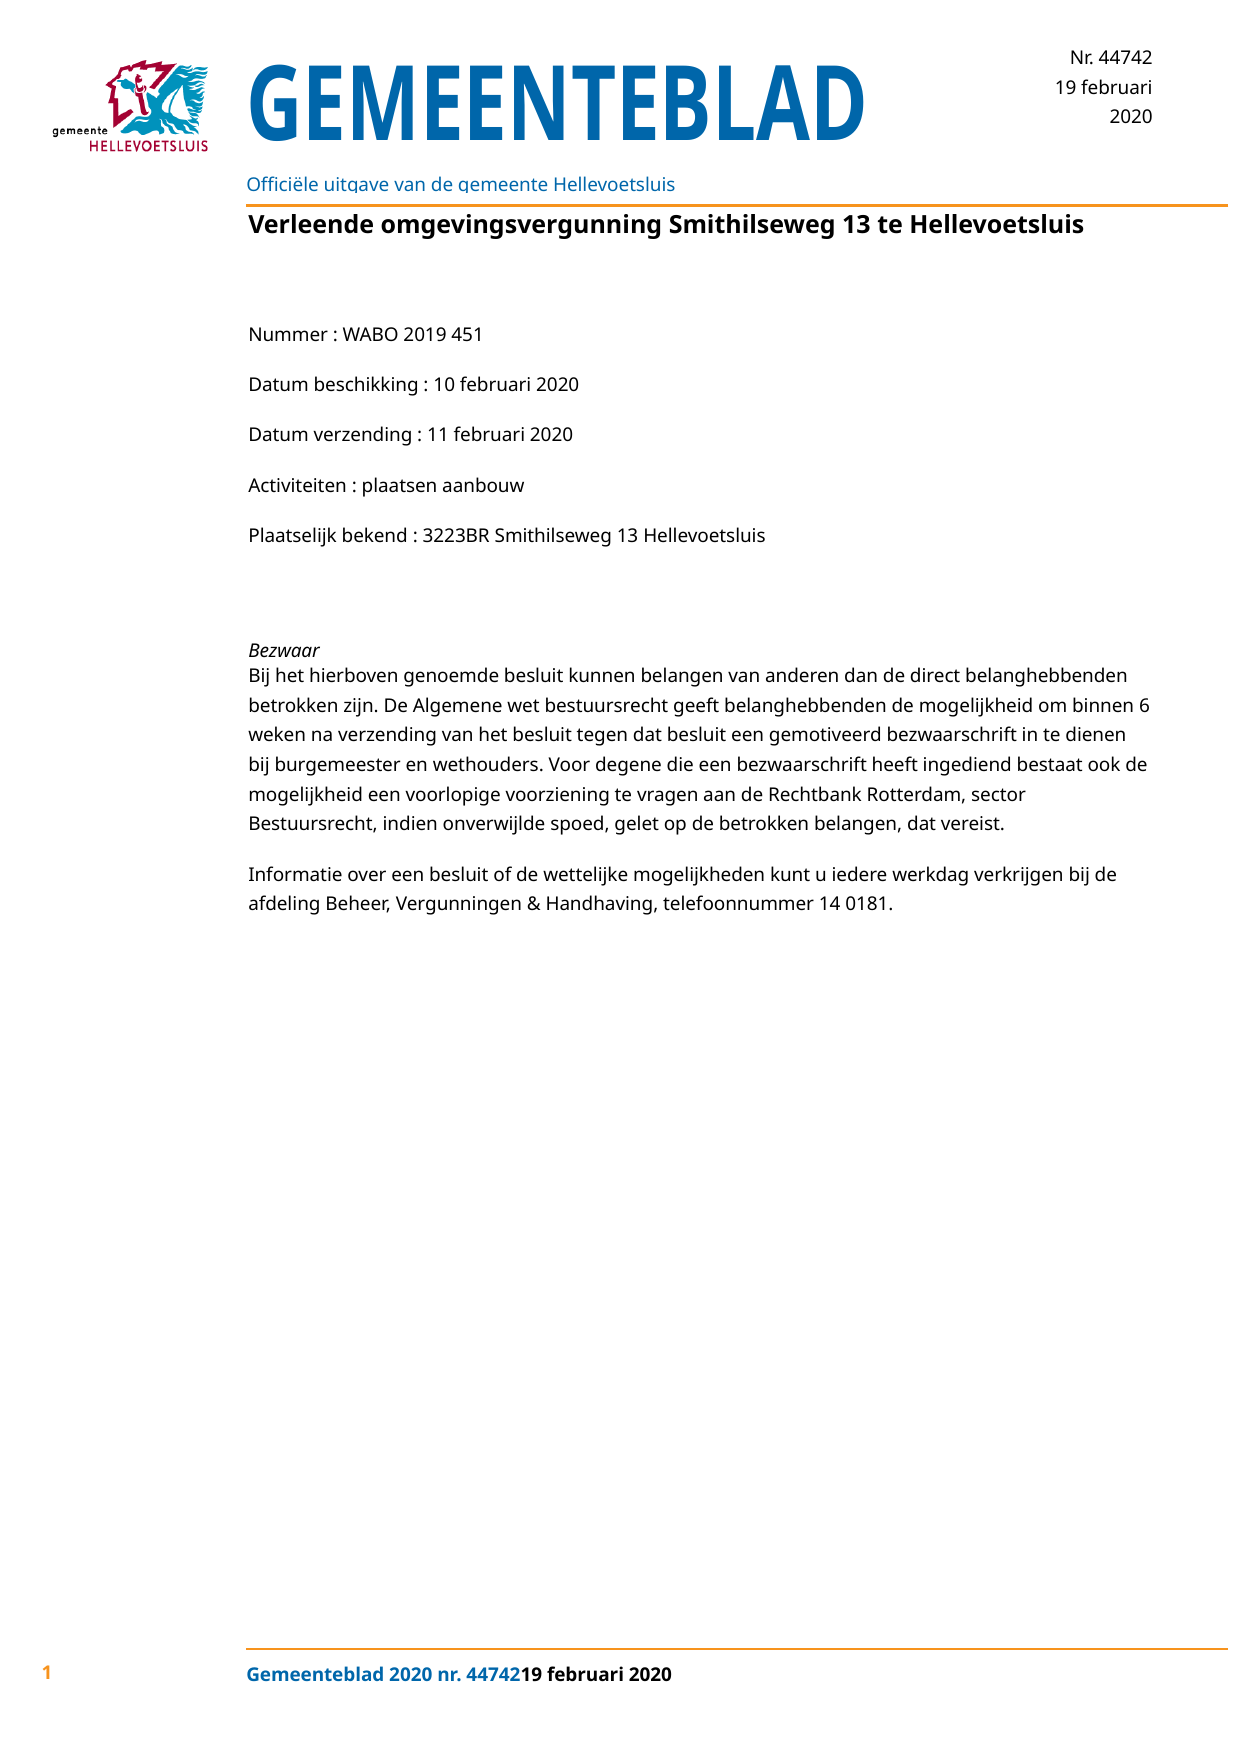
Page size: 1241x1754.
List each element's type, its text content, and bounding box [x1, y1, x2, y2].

text Plaatselijk bekend : 3223BR Smithilseweg 13 Hellevoetsluis [248, 522, 1152, 548]
picture [41, 47, 231, 172]
text Activiteiten : plaatsen aanbouw [248, 472, 1152, 498]
text Nummer : WABO 2019 451 [248, 321, 1152, 346]
text Bezwaar [248, 637, 1152, 662]
text Datum verzending : 11 februari 2020 [248, 422, 1152, 447]
text Datum beschikking : 10 februari 2020 [248, 371, 1152, 397]
text Informatie over een besluit of de wettelijke mogelijkheden kunt u iedere werkdag verkrijgen bij de afdeling Beheer, Vergunningen & Handhaving, telefoonnummer 14 0181. [248, 861, 1152, 916]
text Bij het hierboven genoemde besluit kunnen belangen van anderen dan de direct belanghebbenden betrokken zijn. De Algemene wet bestuursrecht geeft belanghebbenden de mogelijkheid om binnen 6 weken na verzending van het besluit tegen dat besluit een gemotiveerd bezwaarschrift in te dienen bij burgemeester en wethouders. Voor degene die een bezwaarschrift heeft ingediend bestaat ook de mogelijkheid een voorlopige voorziening te vragen aan de Rechtbank Rotterdam, sector Bestuursrecht, indien onverwijlde spoed, gelet op de betrokken belangen, dat vereist. [248, 662, 1152, 836]
text Verleende omgevingsvergunning Smithilseweg 13 te Hellevoetsluis [248, 207, 1152, 241]
